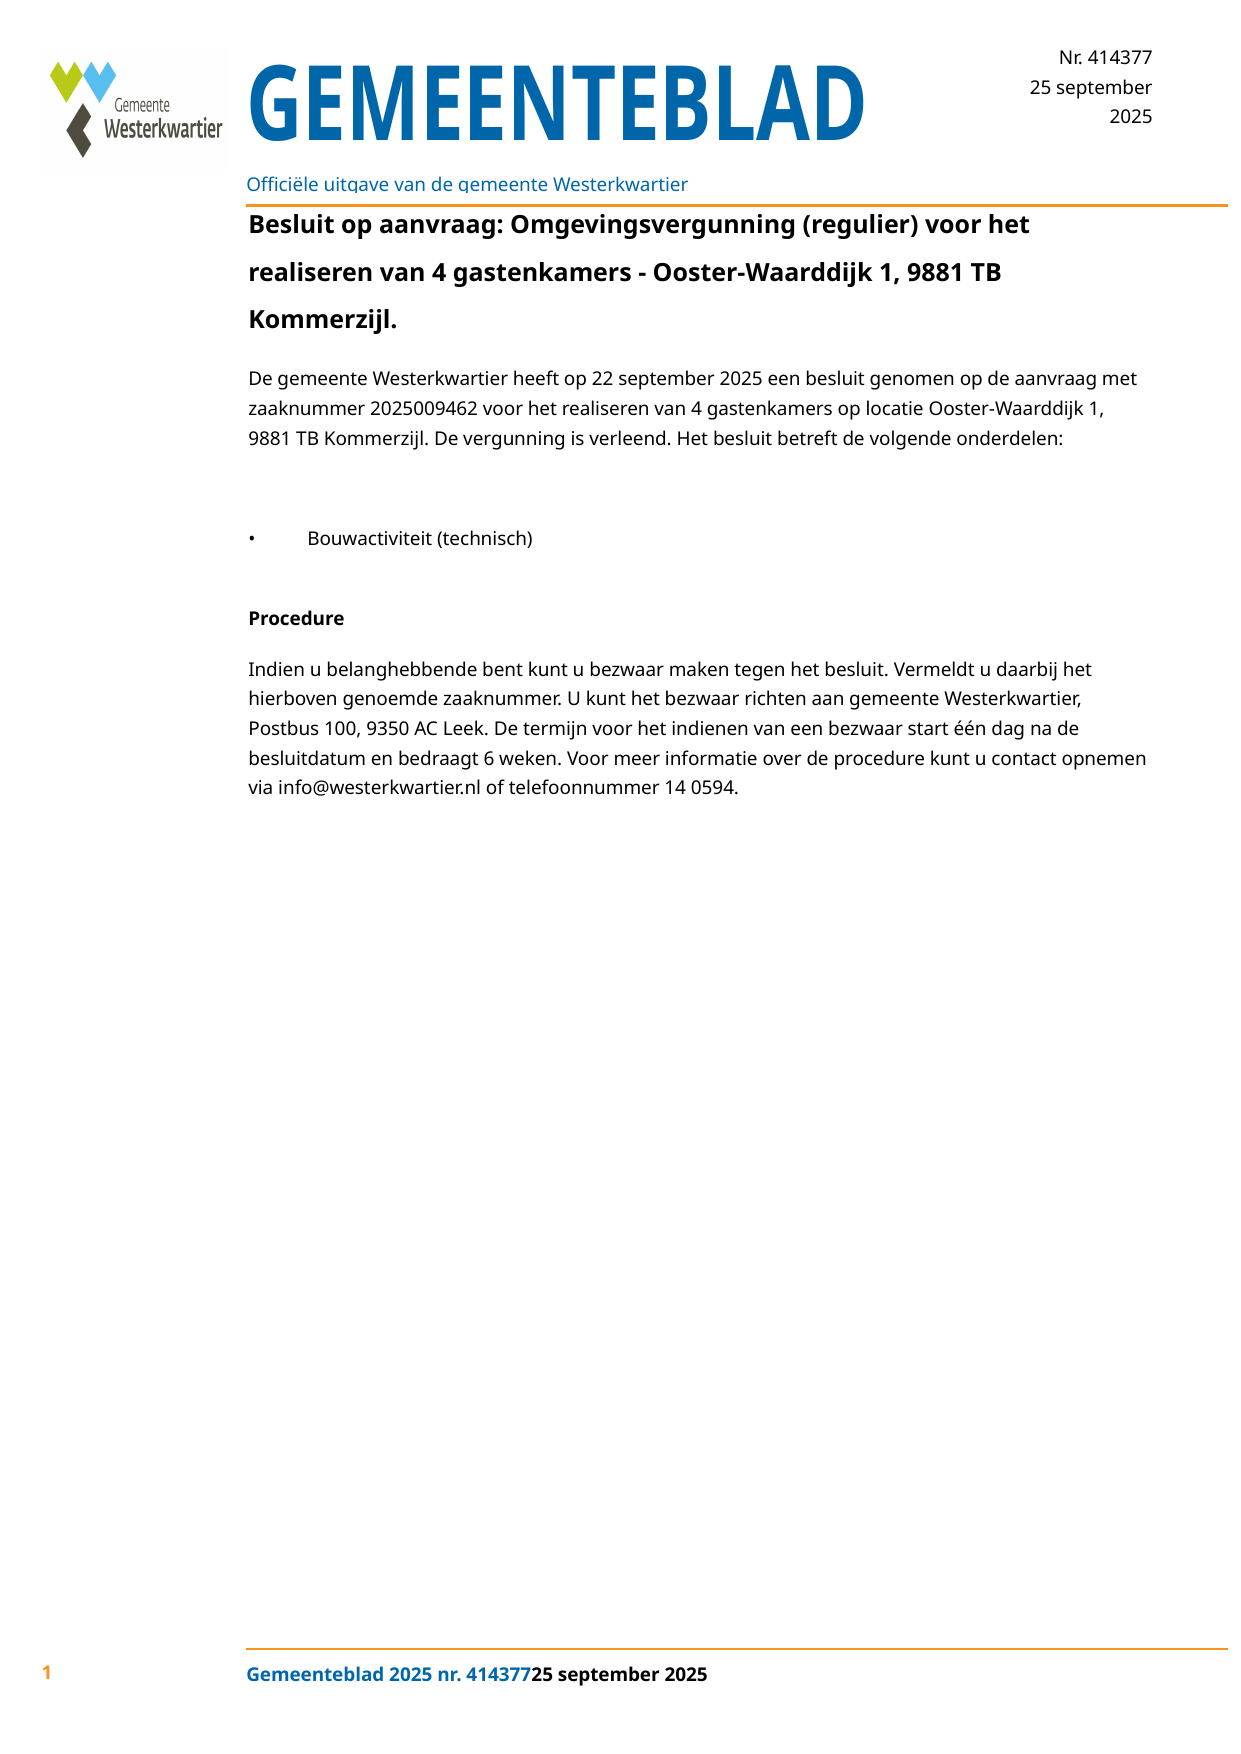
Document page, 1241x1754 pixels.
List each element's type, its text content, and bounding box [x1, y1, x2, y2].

list Bouwactiviteit (technisch) [248, 526, 1152, 551]
text Procedure [248, 606, 1152, 631]
text De gemeente Westerkwartier heeft op 22 september 2025 een besluit genomen op de aanvraag met zaaknummer 2025009462 voor het realiseren van 4 gastenkamers op locatie Ooster-Waarddijk 1, 9881 TB Kommerzijl. De vergunning is verleend. Het besluit betreft de volgende onderdelen: [248, 366, 1152, 450]
picture [41, 47, 231, 172]
text Besluit op aanvraag: Omgevingsvergunning (regulier) voor het realiseren van 4 gastenkamers - Ooster-Waarddijk 1, 9881 TB Kommerzijl. [248, 207, 1152, 336]
text Indien u belanghebbende bent kunt u bezwaar maken tegen het besluit. Vermeldt u daarbij het hierboven genoemde zaaknummer. U kunt het bezwaar richten aan gemeente Westerkwartier, Postbus 100, 9350 AC Leek. De termijn voor het indienen van een bezwaar start één dag na de besluitdatum en bedraagt 6 weken. Voor meer informatie over de procedure kunt u contact opnemen via info@westerkwartier.nl of telefoonnummer 14 0594. [248, 656, 1152, 800]
